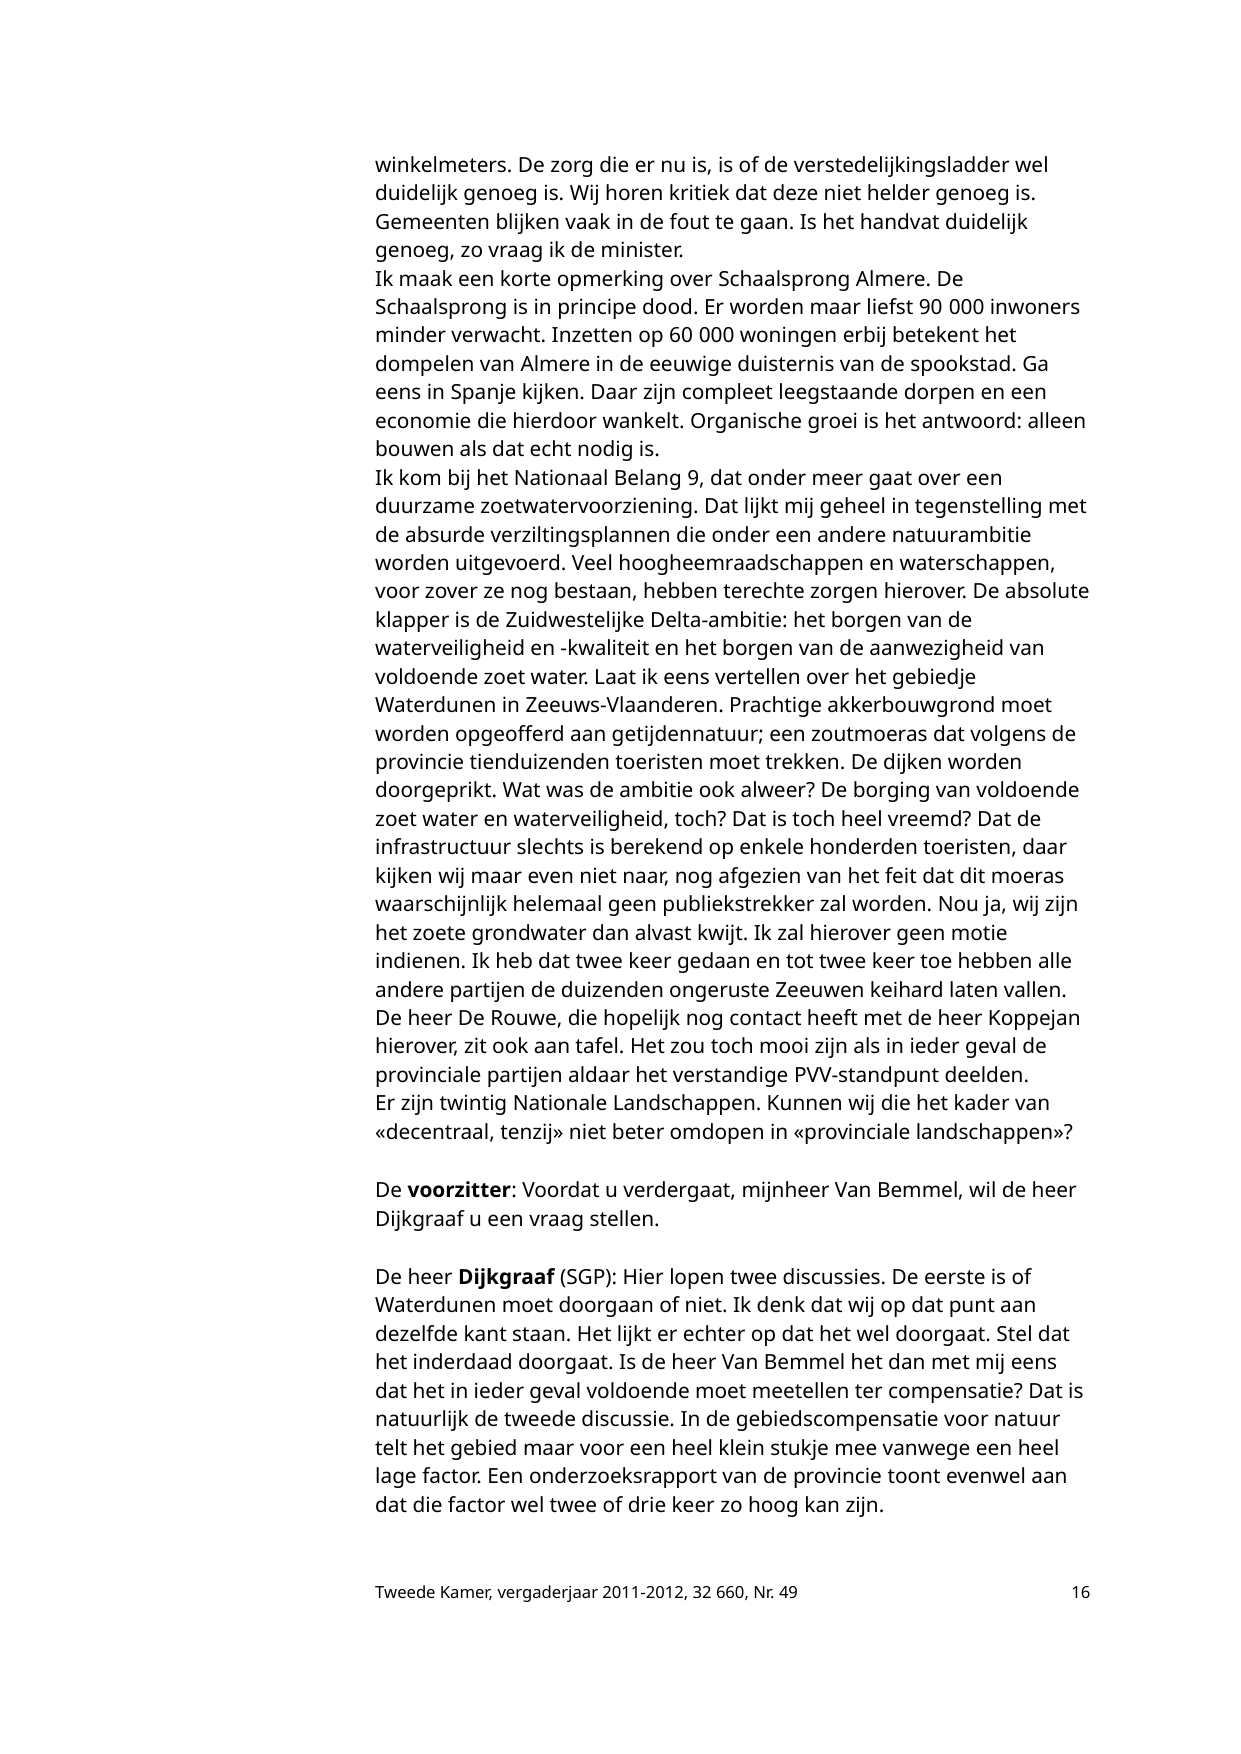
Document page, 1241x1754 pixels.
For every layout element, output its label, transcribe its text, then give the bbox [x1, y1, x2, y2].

text winkelmeters. De zorg die er nu is, is of de verstedelijkingsladder wel duidelijk genoeg is. Wij horen kritiek dat deze niet helder genoeg is. Gemeenten blijken vaak in de fout te gaan. Is het handvat duidelijk genoeg, zo vraag ik de minister. [375, 150, 1090, 264]
text De voorzitter: Voordat u verdergaat, mijnheer Van Bemmel, wil de heer Dijkgraaf u een vraag stellen. [375, 1175, 1090, 1232]
text Er zijn twintig Nationale Landschappen. Kunnen wij die het kader van «decentraal, tenzij» niet beter omdopen in «provinciale landschappen»? [375, 1088, 1090, 1145]
text Ik maak een korte opmerking over Schaalsprong Almere. De Schaalsprong is in principe dood. Er worden maar liefst 90 000 inwoners minder verwacht. Inzetten op 60 000 woningen erbij betekent het dompelen van Almere in de eeuwige duisternis van de spookstad. Ga eens in Spanje kijken. Daar zijn compleet leegstaande dorpen en een economie die hierdoor wankelt. Organische groei is het antwoord: alleen bouwen als dat echt nodig is. [375, 264, 1090, 463]
text De heer Dijkgraaf (SGP): Hier lopen twee discussies. De eerste is of Waterdunen moet doorgaan of niet. Ik denk dat wij op dat punt aan dezelfde kant staan. Het lijkt er echter op dat het wel doorgaat. Stel dat het inderdaad doorgaat. Is de heer Van Bemmel het dan met mij eens dat het in ieder geval voldoende moet meetellen ter compensatie? Dat is natuurlijk de tweede discussie. In de gebiedscompensatie voor natuur telt het gebied maar voor een heel klein stukje mee vanwege een heel lage factor. Een onderzoeksrapport van de provincie toont evenwel aan dat die factor wel twee of drie keer zo hoog kan zijn. [375, 1262, 1090, 1518]
text Ik kom bij het Nationaal Belang 9, dat onder meer gaat over een duurzame zoetwatervoorziening. Dat lijkt mij geheel in tegenstelling met de absurde verziltingsplannen die onder een andere natuurambitie worden uitgevoerd. Veel hoogheemraadschappen en waterschappen, voor zover ze nog bestaan, hebben terechte zorgen hierover. De absolute klapper is de Zuidwestelijke Delta-ambitie: het borgen van de waterveiligheid en -kwaliteit en het borgen van de aanwezigheid van voldoende zoet water. Laat ik eens vertellen over het gebiedje Waterdunen in Zeeuws-Vlaanderen. Prachtige akkerbouwgrond moet worden opgeofferd aan getijdennatuur; een zoutmoeras dat volgens de provincie tienduizenden toeristen moet trekken. De dijken worden doorgeprikt. Wat was de ambitie ook alweer? De borging van voldoende zoet water en waterveiligheid, toch? Dat is toch heel vreemd? Dat de infrastructuur slechts is berekend op enkele honderden toeristen, daar kijken wij maar even niet naar, nog afgezien van het feit dat dit moeras waarschijnlijk helemaal geen publiekstrekker zal worden. Nou ja, wij zijn het zoete grondwater dan alvast kwijt. Ik zal hierover geen motie indienen. Ik heb dat twee keer gedaan en tot twee keer toe hebben alle andere partijen de duizenden ongeruste Zeeuwen keihard laten vallen. De heer De Rouwe, die hopelijk nog contact heeft met de heer Koppejan hierover, zit ook aan tafel. Het zou toch mooi zijn als in ieder geval de provinciale partijen aldaar het verstandige PVV-standpunt deelden. [375, 463, 1090, 1088]
